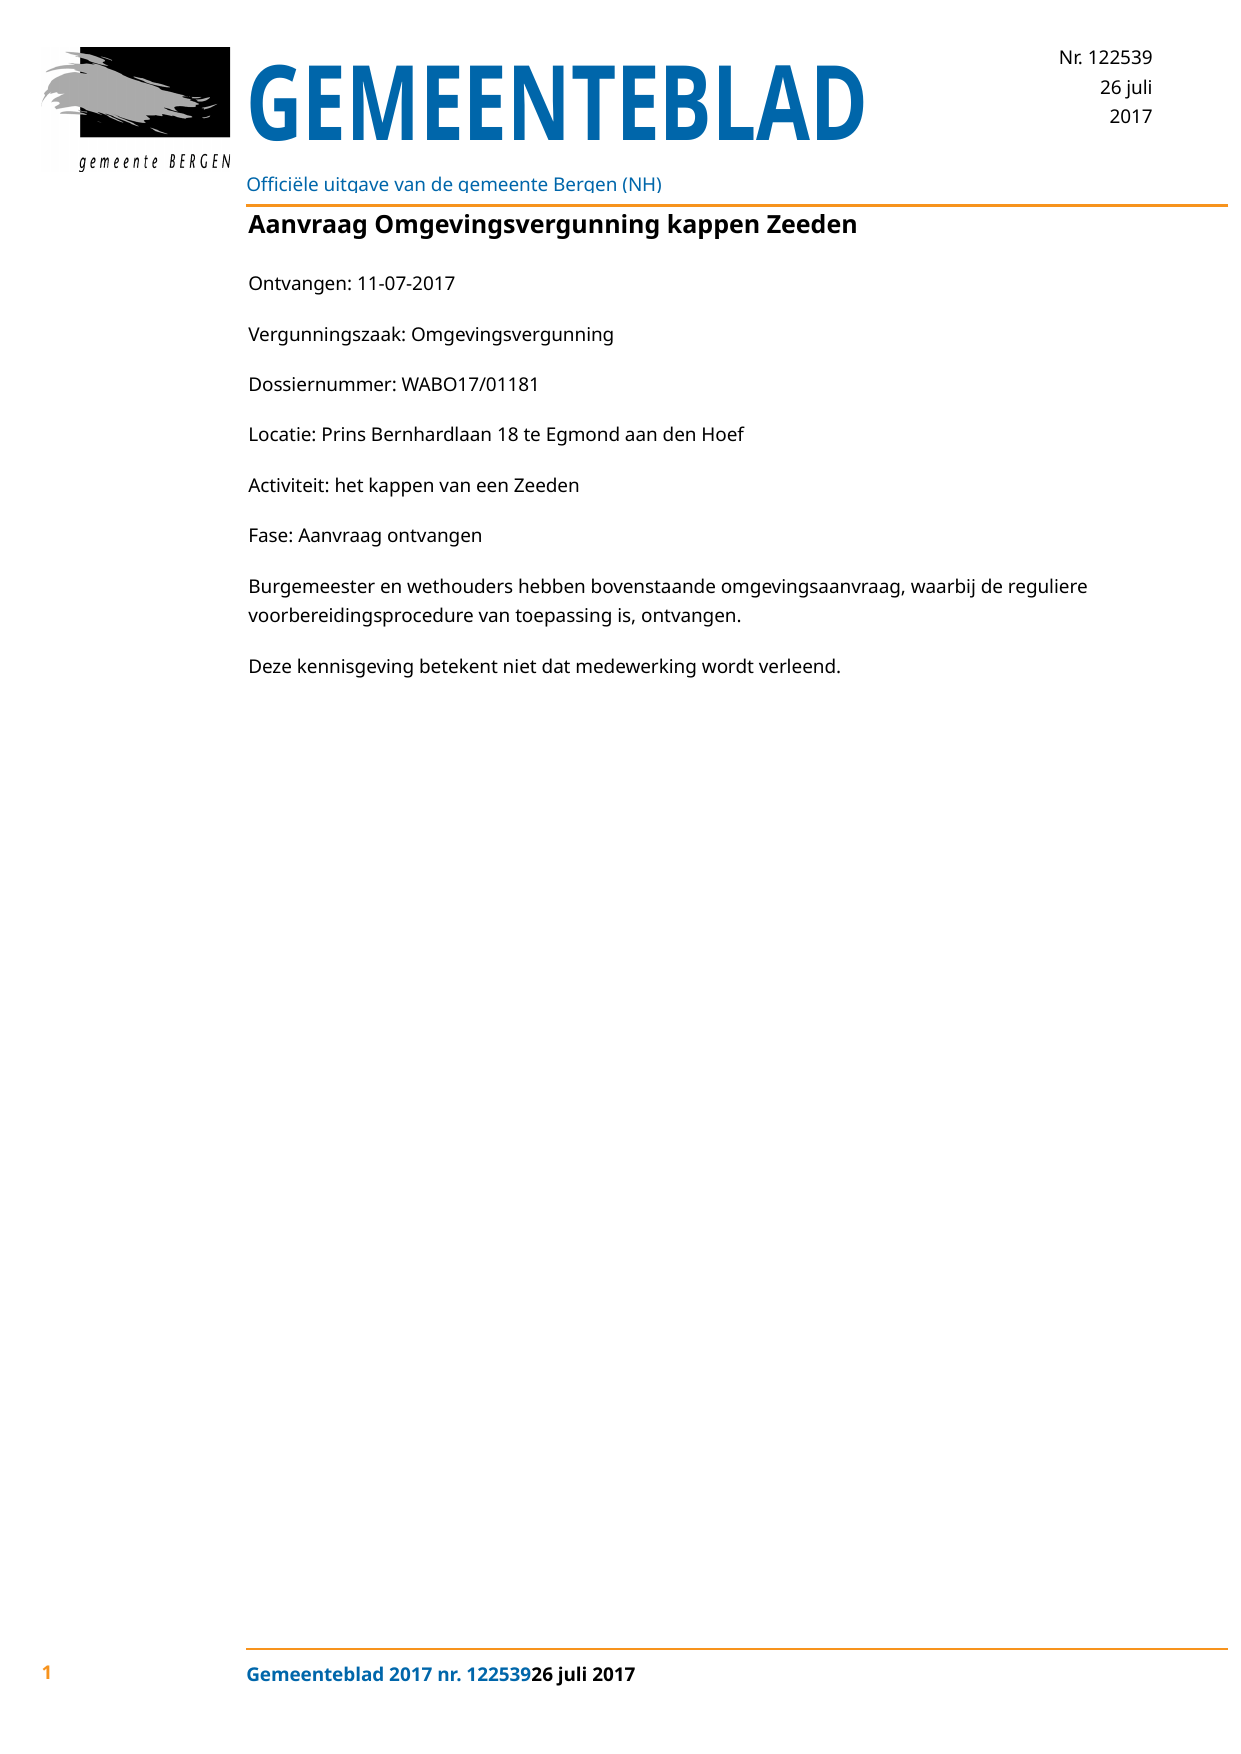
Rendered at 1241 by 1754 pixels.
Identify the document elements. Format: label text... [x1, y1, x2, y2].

text Locatie: Prins Bernhardlaan 18 te Egmond aan den Hoef [248, 422, 1152, 447]
text Burgemeester en wethouders hebben bovenstaande omgevingsaanvraag, waarbij de reguliere voorbereidingsprocedure van toepassing is, ontvangen. [248, 573, 1152, 628]
picture [41, 47, 231, 172]
text Ontvangen: 11-07-2017 [248, 270, 1152, 296]
text Activiteit: het kappen van een Zeeden [248, 472, 1152, 498]
text Fase: Aanvraag ontvangen [248, 522, 1152, 548]
text Dossiernummer: WABO17/01181 [248, 371, 1152, 397]
text Vergunningszaak: Omgevingsvergunning [248, 321, 1152, 346]
text Aanvraag Omgevingsvergunning kappen Zeeden [248, 207, 1152, 241]
text Deze kennisgeving betekent niet dat medewerking wordt verleend. [248, 653, 1152, 678]
